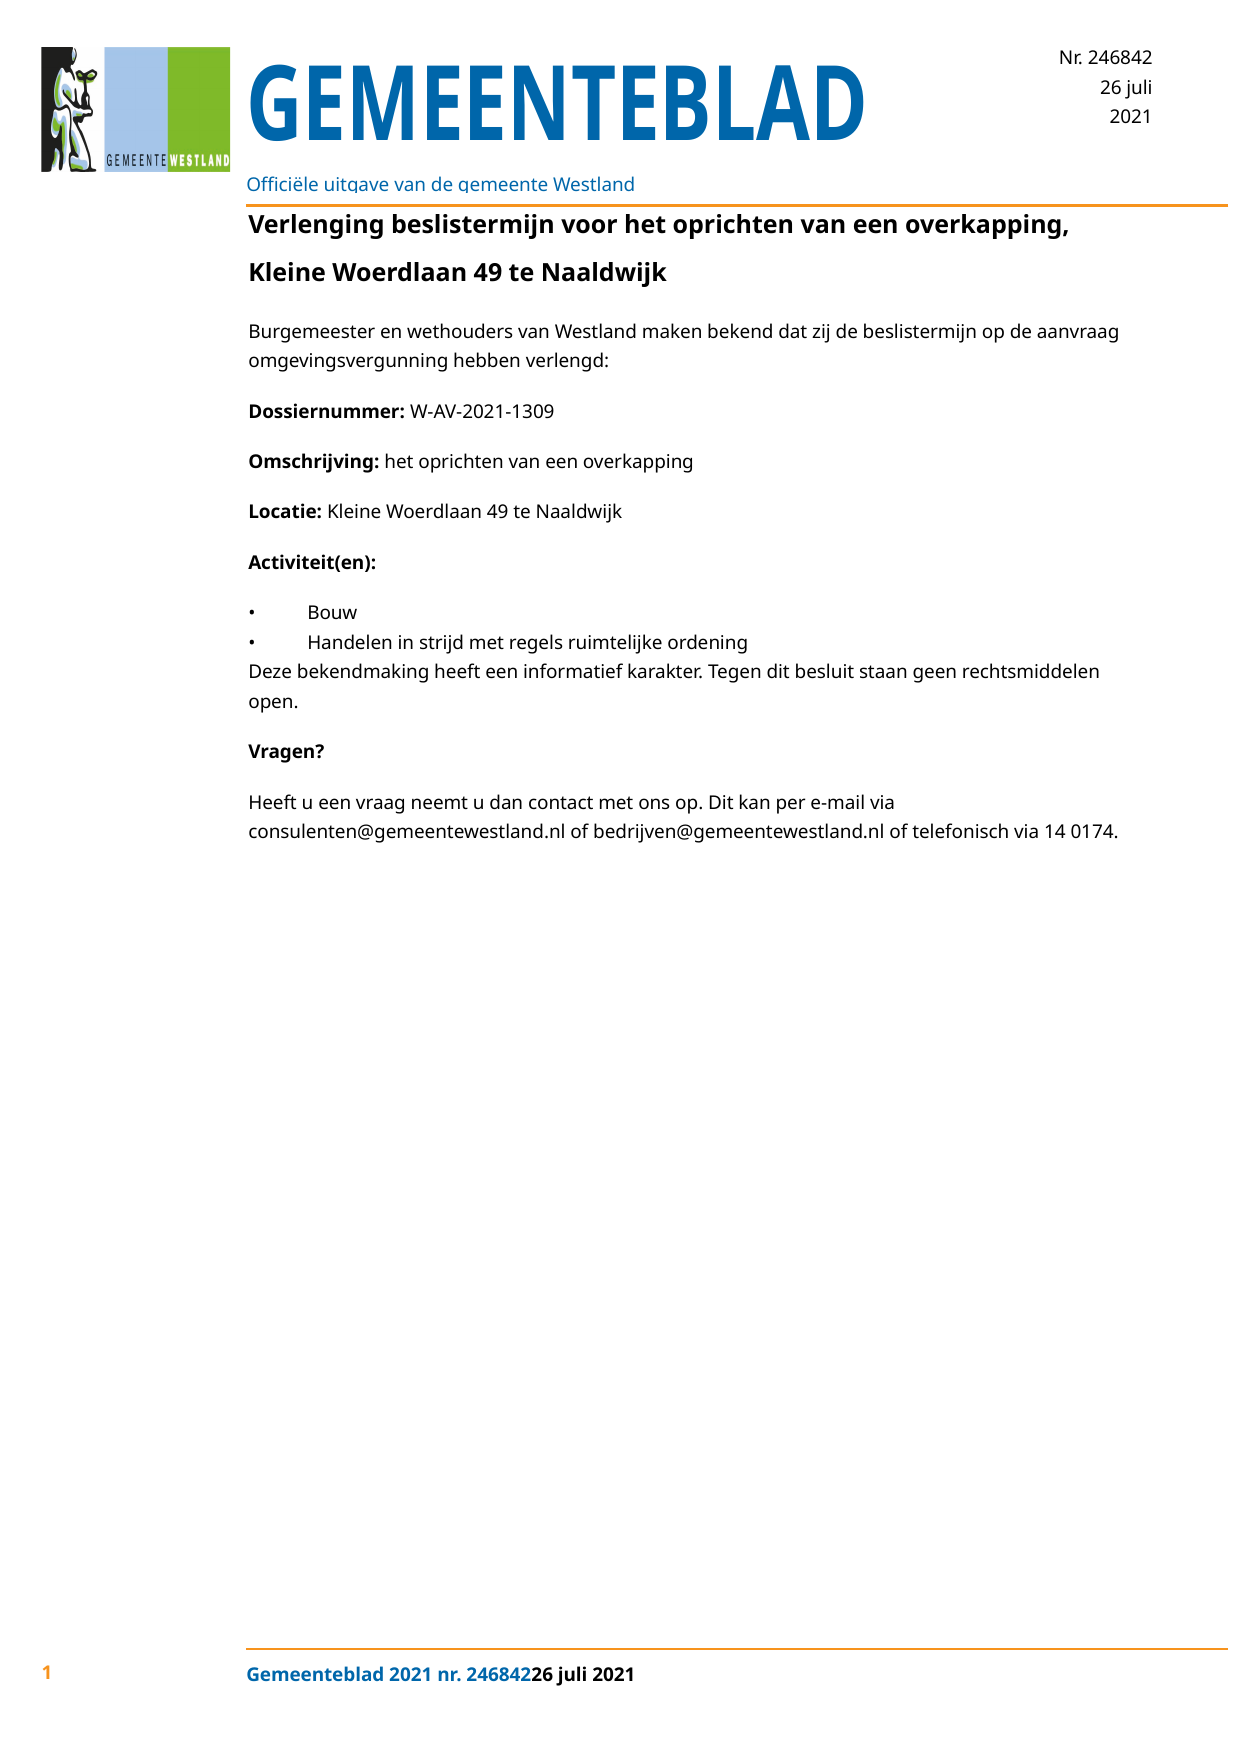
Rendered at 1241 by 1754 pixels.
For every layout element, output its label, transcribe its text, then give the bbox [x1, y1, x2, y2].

list Bouw [248, 599, 1152, 625]
text Verlenging beslistermijn voor het oprichten van een overkapping, Kleine Woerdlaan 49 te Naaldwijk [248, 207, 1152, 288]
text Activiteit(en): [248, 549, 1152, 575]
picture [41, 47, 231, 172]
list Handelen in strijd met regels ruimtelijke ordening [248, 629, 1152, 655]
text Locatie: Kleine Woerdlaan 49 te Naaldwijk [248, 499, 1152, 524]
text Dossiernummer: W-AV-2021-1309 [248, 398, 1152, 424]
text Deze bekendmaking heeft een informatief karakter. Tegen dit besluit staan geen rechtsmiddelen open. [248, 659, 1152, 714]
text Burgemeester en wethouders van Westland maken bekend dat zij de beslistermijn op de aanvraag omgevingsvergunning hebben verlengd: [248, 318, 1152, 373]
text Vragen? [248, 739, 1152, 764]
text Omschrijving: het oprichten van een overkapping [248, 448, 1152, 474]
text Heeft u een vraag neemt u dan contact met ons op. Dit kan per e-mail via consulenten@gemeentewestland.nl of bedrijven@gemeentewestland.nl of telefonisch via 14 0174. [248, 789, 1152, 844]
